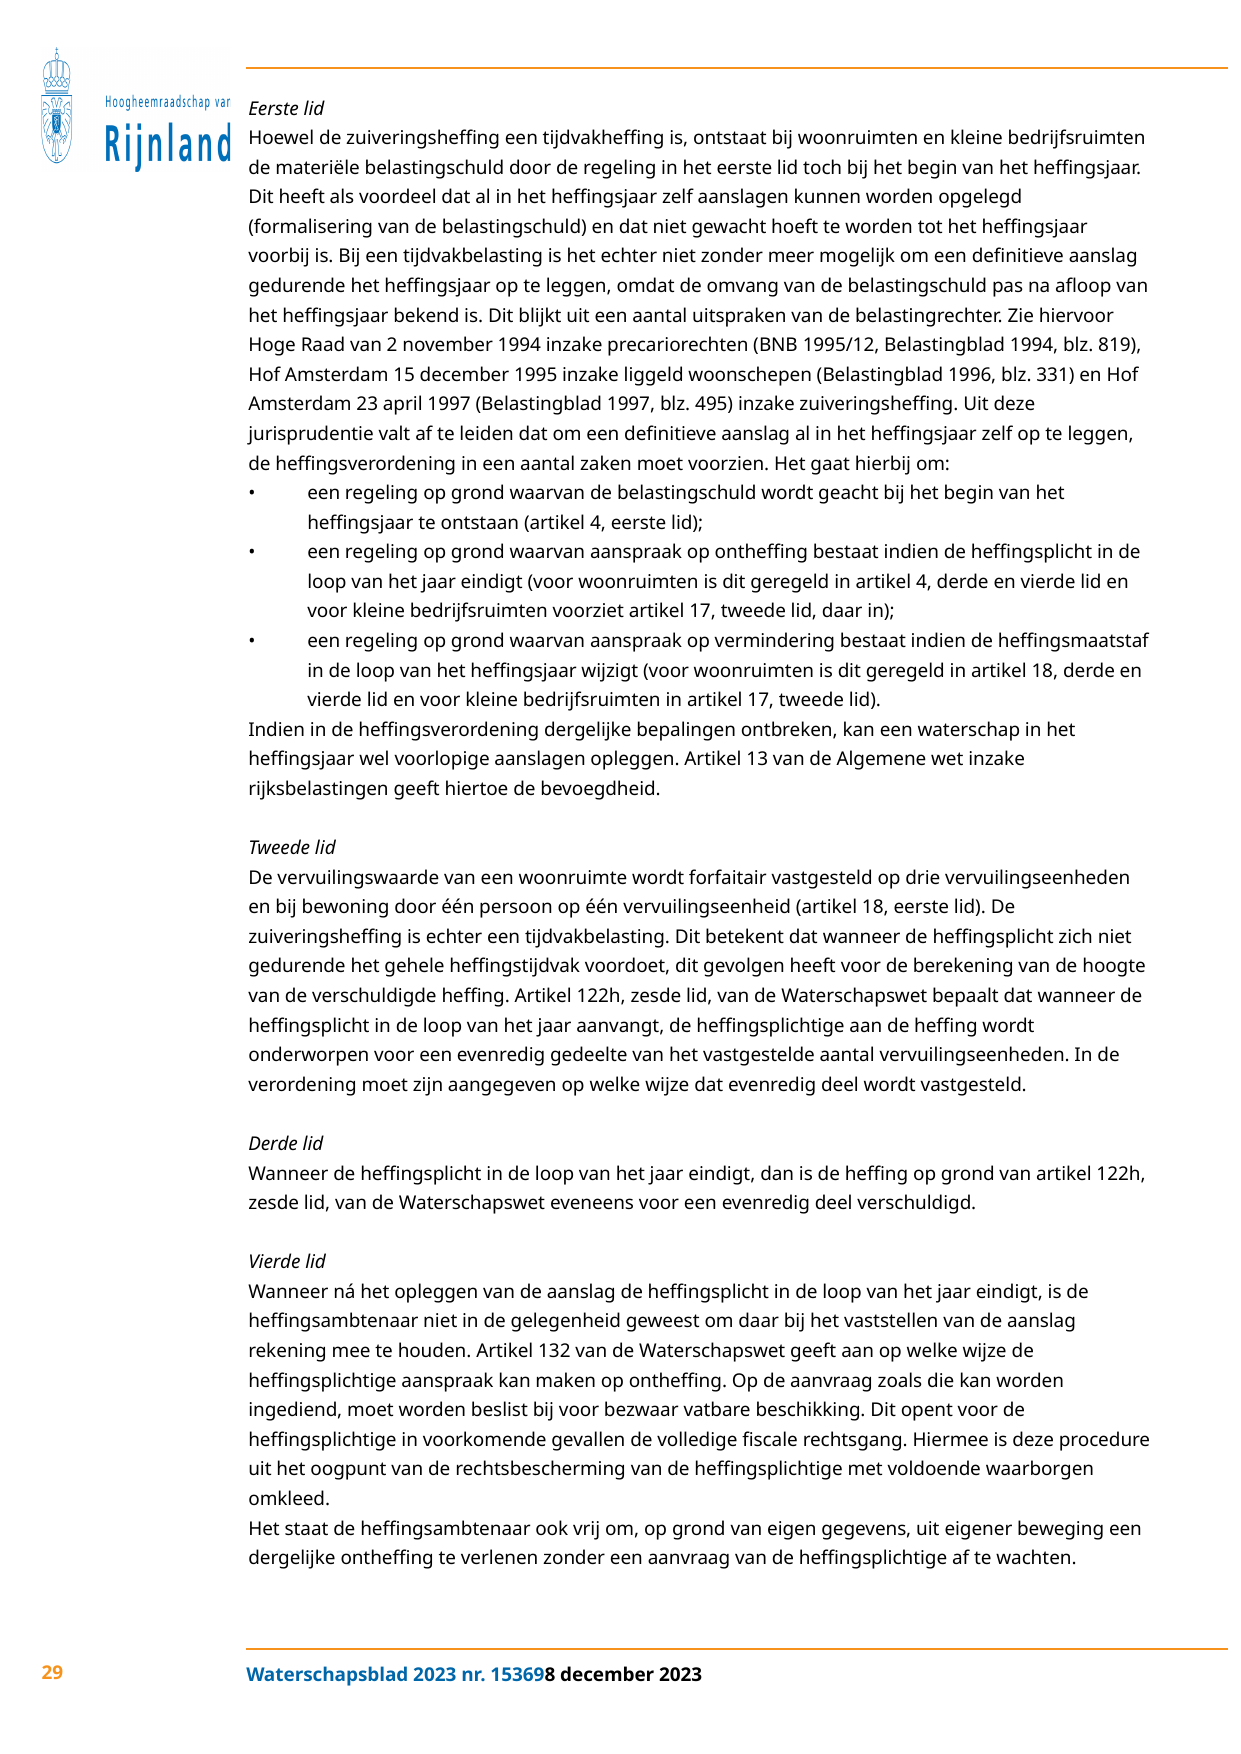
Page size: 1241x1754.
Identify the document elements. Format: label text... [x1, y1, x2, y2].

text Indien in de heffingsverordening dergelijke bepalingen ontbreken, kan een waterschap in het heffingsjaar wel voorlopige aanslagen opleggen. Artikel 13 van de Algemene wet inzake rijksbelastingen geeft hiertoe de bevoegdheid. [248, 716, 1152, 801]
list een regeling op grond waarvan aanspraak op vermindering bestaat indien de heffingsmaatstaf in de loop van het heffingsjaar wijzigt (voor woonruimten is dit geregeld in artikel 18, derde en vierde lid en voor kleine bedrijfsruimten in artikel 17, tweede lid). [248, 627, 1152, 712]
text Tweede lid [248, 834, 1152, 860]
text Vierde lid [248, 1248, 1152, 1274]
text Wanneer ná het opleggen van de aanslag de heffingsplicht in de loop van het jaar eindigt, is de heffingsambtenaar niet in de gelegenheid geweest om daar bij het vaststellen van de aanslag rekening mee te houden. Artikel 132 van de Waterschapswet geeft aan op welke wijze de heffingsplichtige aanspraak kan maken op ontheffing. Op de aanvraag zoals die kan worden ingediend, moet worden beslist bij voor bezwaar vatbare beschikking. Dit opent voor de heffingsplichtige in voorkomende gevallen de volledige fiscale rechtsgang. Hiermee is deze procedure uit het oogpunt van de rechtsbescherming van de heffingsplichtige met voldoende waarborgen omkleed. [248, 1278, 1152, 1511]
text De vervuilingswaarde van een woonruimte wordt forfaitair vastgesteld op drie vervuilingseenheden en bij bewoning door één persoon op één vervuilingseenheid (artikel 18, eerste lid). De zuiveringsheffing is echter een tijdvakbelasting. Dit betekent dat wanneer de heffingsplicht zich niet gedurende het gehele heffingstijdvak voordoet, dit gevolgen heeft voor de berekening van de hoogte van de verschuldigde heffing. Artikel 122h, zesde lid, van de Waterschapswet bepaalt dat wanneer de heffingsplicht in de loop van het jaar aanvangt, de heffingsplichtige aan de heffing wordt onderworpen voor een evenredig gedeelte van het vastgestelde aantal vervuilingseenheden. In de verordening moet zijn aangegeven op welke wijze dat evenredig deel wordt vastgesteld. [248, 864, 1152, 1097]
picture [41, 47, 231, 172]
text Hoewel de zuiveringsheffing een tijdvakheffing is, ontstaat bij woonruimten en kleine bedrijfsruimten de materiële belastingschuld door de regeling in het eerste lid toch bij het begin van het heffingsjaar. Dit heeft als voordeel dat al in het heffingsjaar zelf aanslagen kunnen worden opgelegd (formalisering van de belastingschuld) en dat niet gewacht hoeft te worden tot het heffingsjaar voorbij is. Bij een tijdvakbelasting is het echter niet zonder meer mogelijk om een definitieve aanslag gedurende het heffingsjaar op te leggen, omdat de omvang van de belastingschuld pas na afloop van het heffingsjaar bekend is. Dit blijkt uit een aantal uitspraken van de belastingrechter. Zie hiervoor Hoge Raad van 2 november 1994 inzake precariorechten (BNB 1995/12, Belastingblad 1994, blz. 819), Hof Amsterdam 15 december 1995 inzake liggeld woonschepen (Belastingblad 1996, blz. 331) en Hof Amsterdam 23 april 1997 (Belastingblad 1997, blz. 495) inzake zuiveringsheffing. Uit deze jurisprudentie valt af te leiden dat om een definitieve aanslag al in het heffingsjaar zelf op te leggen, de heffingsverordening in een aantal zaken moet voorzien. Het gaat hierbij om: [248, 124, 1152, 476]
text Het staat de heffingsambtenaar ook vrij om, op grond van eigen gegevens, uit eigener beweging een dergelijke ontheffing te verlenen zonder een aanvraag van de heffingsplichtige af te wachten. [248, 1515, 1152, 1570]
text Derde lid [248, 1130, 1152, 1156]
list een regeling op grond waarvan aanspraak op ontheffing bestaat indien de heffingsplicht in de loop van het jaar eindigt (voor woonruimten is dit geregeld in artikel 4, derde en vierde lid en voor kleine bedrijfsruimten voorziet artikel 17, tweede lid, daar in); [248, 538, 1152, 623]
text Eerste lid [248, 95, 1152, 121]
list een regeling op grond waarvan de belastingschuld wordt geacht bij het begin van het heffingsjaar te ontstaan (artikel 4, eerste lid); [248, 479, 1152, 535]
text Wanneer de heffingsplicht in de loop van het jaar eindigt, dan is de heffing op grond van artikel 122h, zesde lid, van de Waterschapswet eveneens voor een evenredig deel verschuldigd. [248, 1160, 1152, 1215]
